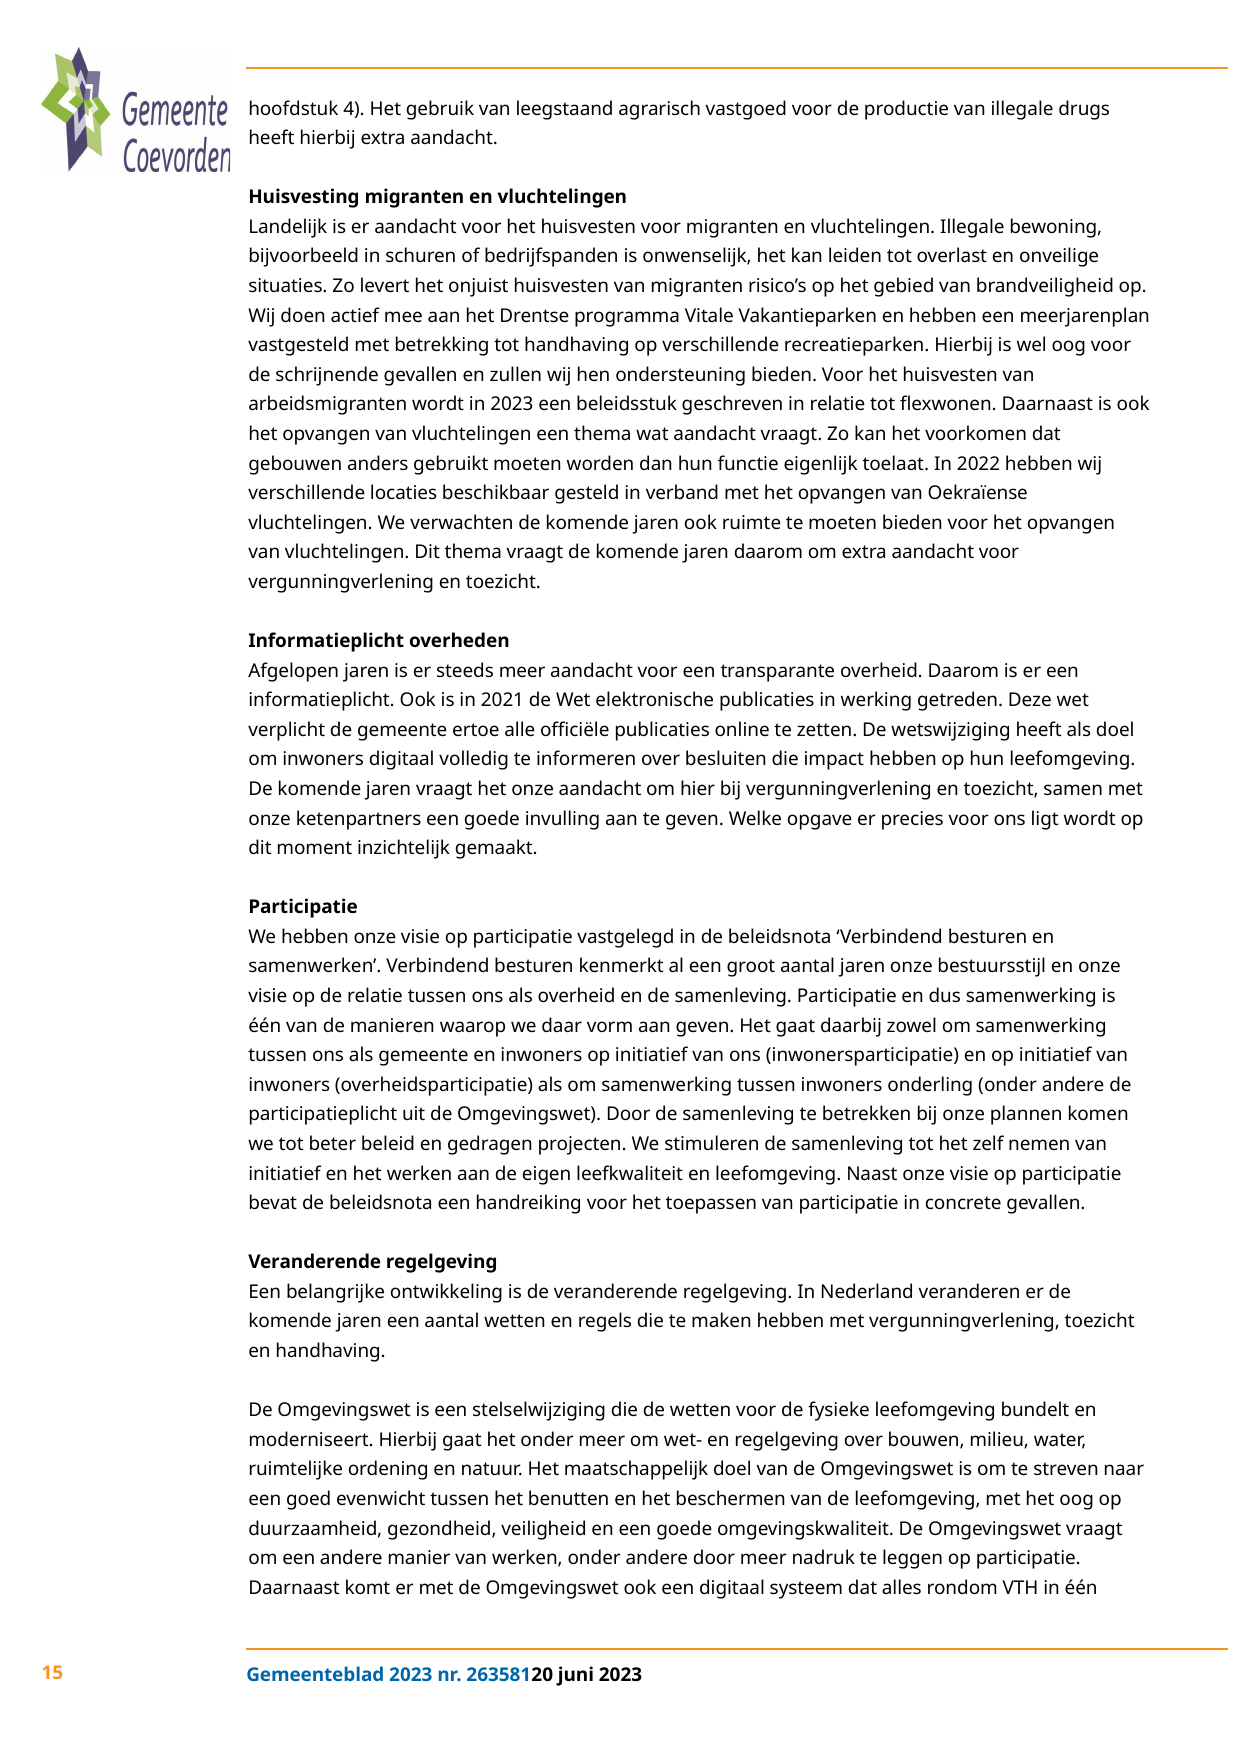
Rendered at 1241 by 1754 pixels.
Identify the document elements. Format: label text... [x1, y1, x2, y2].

text Een belangrijke ontwikkeling is de veranderende regelgeving. In Nederland veranderen er de komende jaren een aantal wetten en regels die te maken hebben met vergunningverlening, toezicht en handhaving. [248, 1278, 1152, 1363]
text We hebben onze visie op participatie vastgelegd in de beleidsnota ‘Verbindend besturen en samenwerken’. Verbindend besturen kenmerkt al een groot aantal jaren onze bestuursstijl en onze visie op de relatie tussen ons als overheid en de samenleving. Participatie en dus samenwerking is één van de manieren waarop we daar vorm aan geven. Het gaat daarbij zowel om samenwerking tussen ons als gemeente en inwoners op initiatief van ons (inwonersparticipatie) en op initiatief van inwoners (overheidsparticipatie) als om samenwerking tussen inwoners onderling (onder andere de participatieplicht uit de Omgevingswet). Door de samenleving te betrekken bij onze plannen komen we tot beter beleid en gedragen projecten. We stimuleren de samenleving tot het zelf nemen van initiatief en het werken aan de eigen leefkwaliteit en leefomgeving. Naast onze visie op participatie bevat de beleidsnota een handreiking voor het toepassen van participatie in concrete gevallen. [248, 923, 1152, 1215]
text Veranderende regelgeving [248, 1248, 1152, 1274]
text Informatieplicht overheden [248, 627, 1152, 653]
text Huisvesting migranten en vluchtelingen [248, 183, 1152, 209]
text Afgelopen jaren is er steeds meer aandacht voor een transparante overheid. Daarom is er een informatieplicht. Ook is in 2021 de Wet elektronische publicaties in werking getreden. Deze wet verplicht de gemeente ertoe alle officiële publicaties online te zetten. De wetswijziging heeft als doel om inwoners digitaal volledig te informeren over besluiten die impact hebben op hun leefomgeving. De komende jaren vraagt het onze aandacht om hier bij vergunningverlening en toezicht, samen met onze ketenpartners een goede invulling aan te geven. Welke opgave er precies voor ons ligt wordt op dit moment inzichtelijk gemaakt. [248, 657, 1152, 860]
text Participatie [248, 893, 1152, 919]
picture [41, 47, 231, 172]
text hoofdstuk 4). Het gebruik van leegstaand agrarisch vastgoed voor de productie van illegale drugs heeft hierbij extra aandacht. [248, 95, 1152, 150]
text De Omgevingswet is een stelselwijziging die de wetten voor de fysieke leefomgeving bundelt en moderniseert. Hierbij gaat het onder meer om wet- en regelgeving over bouwen, milieu, water, ruimtelijke ordening en natuur. Het maatschappelijk doel van de Omgevingswet is om te streven naar een goed evenwicht tussen het benutten en het beschermen van de leefomgeving, met het oog op duurzaamheid, gezondheid, veiligheid en een goede omgevingskwaliteit. De Omgevingswet vraagt om een andere manier van werken, onder andere door meer nadruk te leggen op participatie. Daarnaast komt er met de Omgevingswet ook een digitaal systeem dat alles rondom VTH in één [248, 1396, 1152, 1600]
text Landelijk is er aandacht voor het huisvesten voor migranten en vluchtelingen. Illegale bewoning, bijvoorbeeld in schuren of bedrijfspanden is onwenselijk, het kan leiden tot overlast en onveilige situaties. Zo levert het onjuist huisvesten van migranten risico’s op het gebied van brandveiligheid op. Wij doen actief mee aan het Drentse programma Vitale Vakantieparken en hebben een meerjarenplan vastgesteld met betrekking tot handhaving op verschillende recreatieparken. Hierbij is wel oog voor de schrijnende gevallen en zullen wij hen ondersteuning bieden. Voor het huisvesten van arbeidsmigranten wordt in 2023 een beleidsstuk geschreven in relatie tot flexwonen. Daarnaast is ook het opvangen van vluchtelingen een thema wat aandacht vraagt. Zo kan het voorkomen dat gebouwen anders gebruikt moeten worden dan hun functie eigenlijk toelaat. In 2022 hebben wij verschillende locaties beschikbaar gesteld in verband met het opvangen van Oekraïense vluchtelingen. We verwachten de komende jaren ook ruimte te moeten bieden voor het opvangen van vluchtelingen. Dit thema vraagt de komende jaren daarom om extra aandacht voor vergunningverlening en toezicht. [248, 213, 1152, 594]
